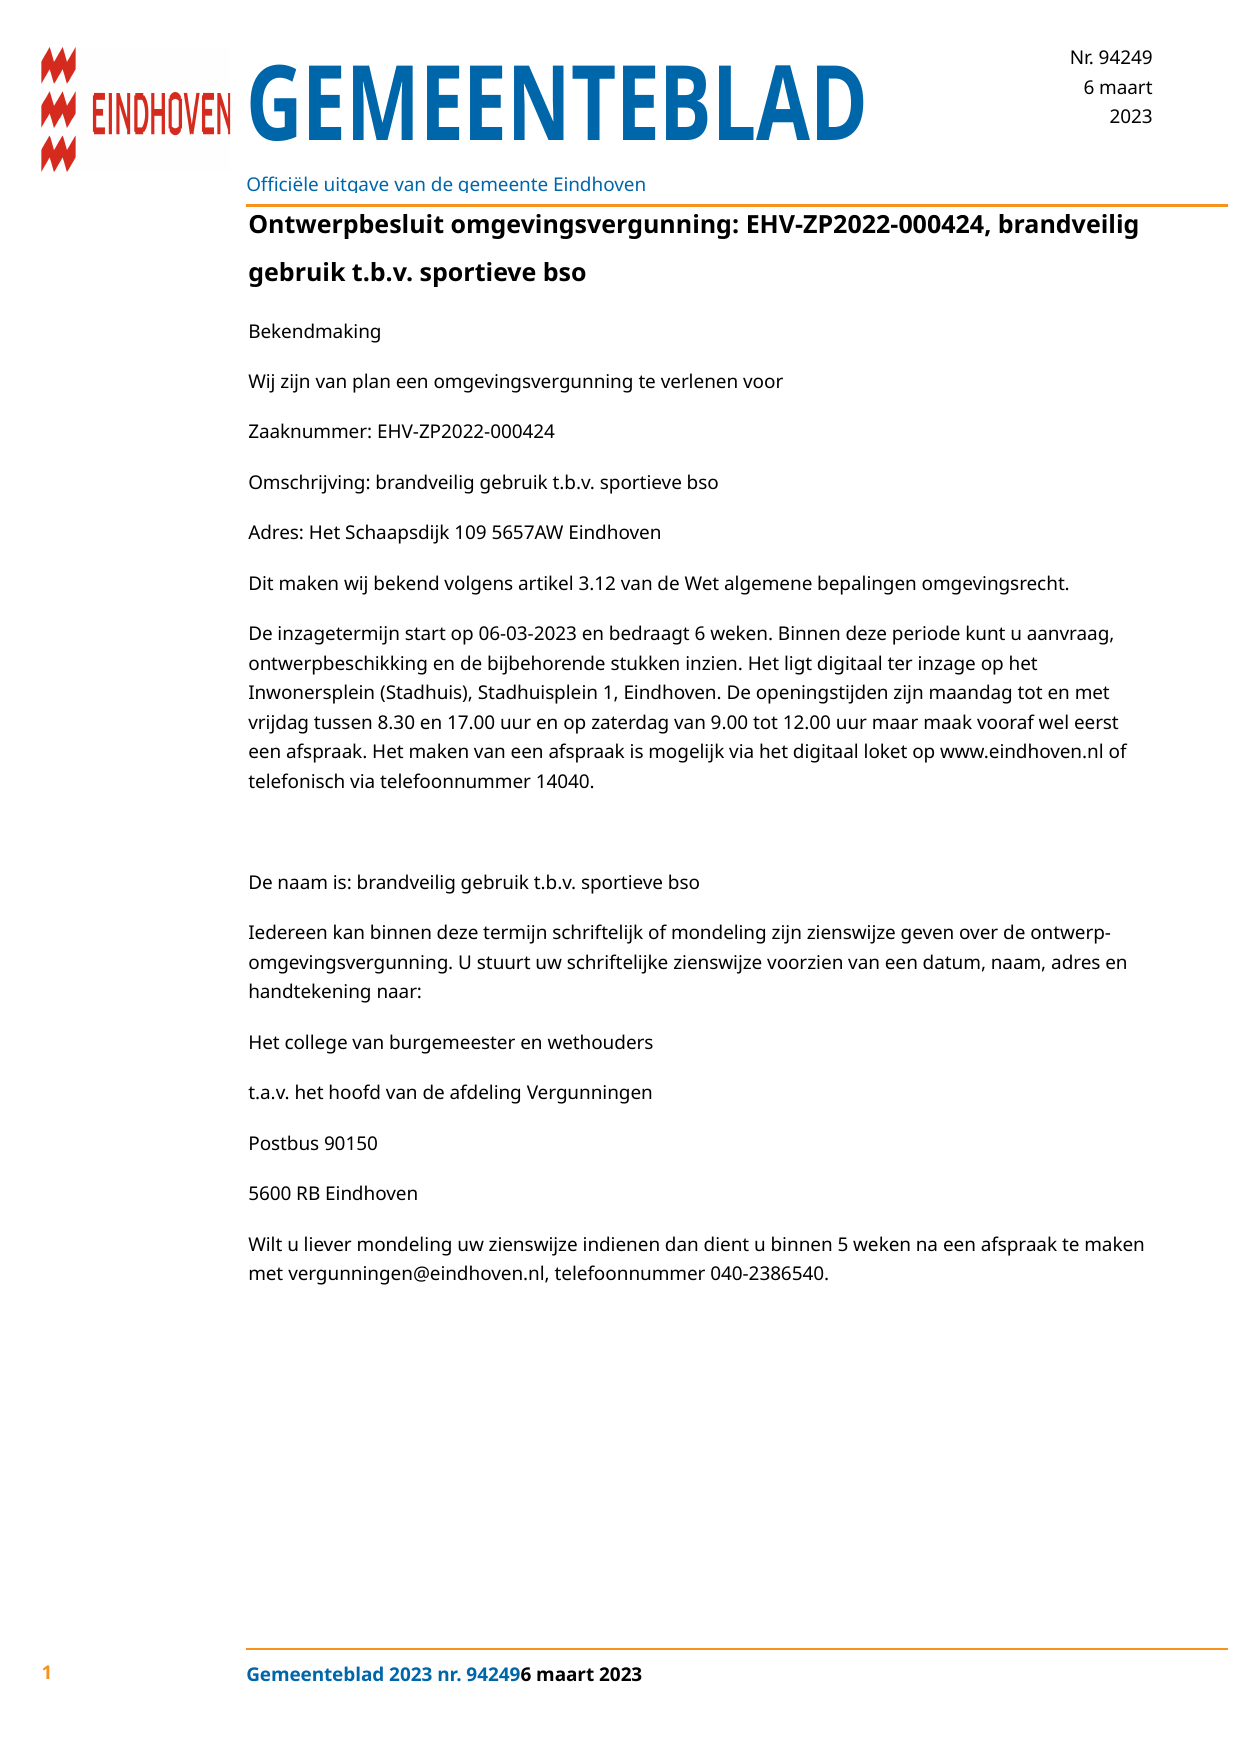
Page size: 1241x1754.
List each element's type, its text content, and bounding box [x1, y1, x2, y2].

text Adres: Het Schaapsdijk 109 5657AW Eindhoven [248, 519, 1152, 545]
text De naam is: brandveilig gebruik t.b.v. sportieve bso [248, 869, 1152, 895]
text Het college van burgemeester en wethouders [248, 1029, 1152, 1055]
text Wij zijn van plan een omgevingsvergunning te verlenen voor [248, 368, 1152, 394]
text Zaaknummer: EHV-ZP2022-000424 [248, 419, 1152, 444]
text Postbus 90150 [248, 1130, 1152, 1156]
text Dit maken wij bekend volgens artikel 3.12 van de Wet algemene bepalingen omgevingsrecht. [248, 570, 1152, 596]
text Iedereen kan binnen deze termijn schriftelijk of mondeling zijn zienswijze geven over de ontwerp-omgevingsvergunning. U stuurt uw schriftelijke zienswijze voorzien van een datum, naam, adres en handtekening naar: [248, 919, 1152, 1004]
text Ontwerpbesluit omgevingsvergunning: EHV-ZP2022-000424, brandveilig gebruik t.b.v. sportieve bso [248, 207, 1152, 288]
text t.a.v. het hoofd van de afdeling Vergunningen [248, 1079, 1152, 1105]
text Omschrijving: brandveilig gebruik t.b.v. sportieve bso [248, 469, 1152, 495]
text Bekendmaking [248, 318, 1152, 344]
text De inzagetermijn start op 06-03-2023 en bedraagt 6 weken. Binnen deze periode kunt u aanvraag, ontwerpbeschikking en de bijbehorende stukken inzien. Het ligt digitaal ter inzage op het Inwonersplein (Stadhuis), Stadhuisplein 1, Eindhoven. De openingstijden zijn maandag tot en met vrijdag tussen 8.30 en 17.00 uur en op zaterdag van 9.00 tot 12.00 uur maar maak vooraf wel eerst een afspraak. Het maken van een afspraak is mogelijk via het digitaal loket op www.eindhoven.nl of telefonisch via telefoonnummer 14040. [248, 620, 1152, 794]
picture [41, 47, 231, 172]
text 5600 RB Eindhoven [248, 1180, 1152, 1206]
text Wilt u liever mondeling uw zienswijze indienen dan dient u binnen 5 weken na een afspraak te maken met vergunningen@eindhoven.nl, telefoonnummer 040-2386540. [248, 1231, 1152, 1286]
